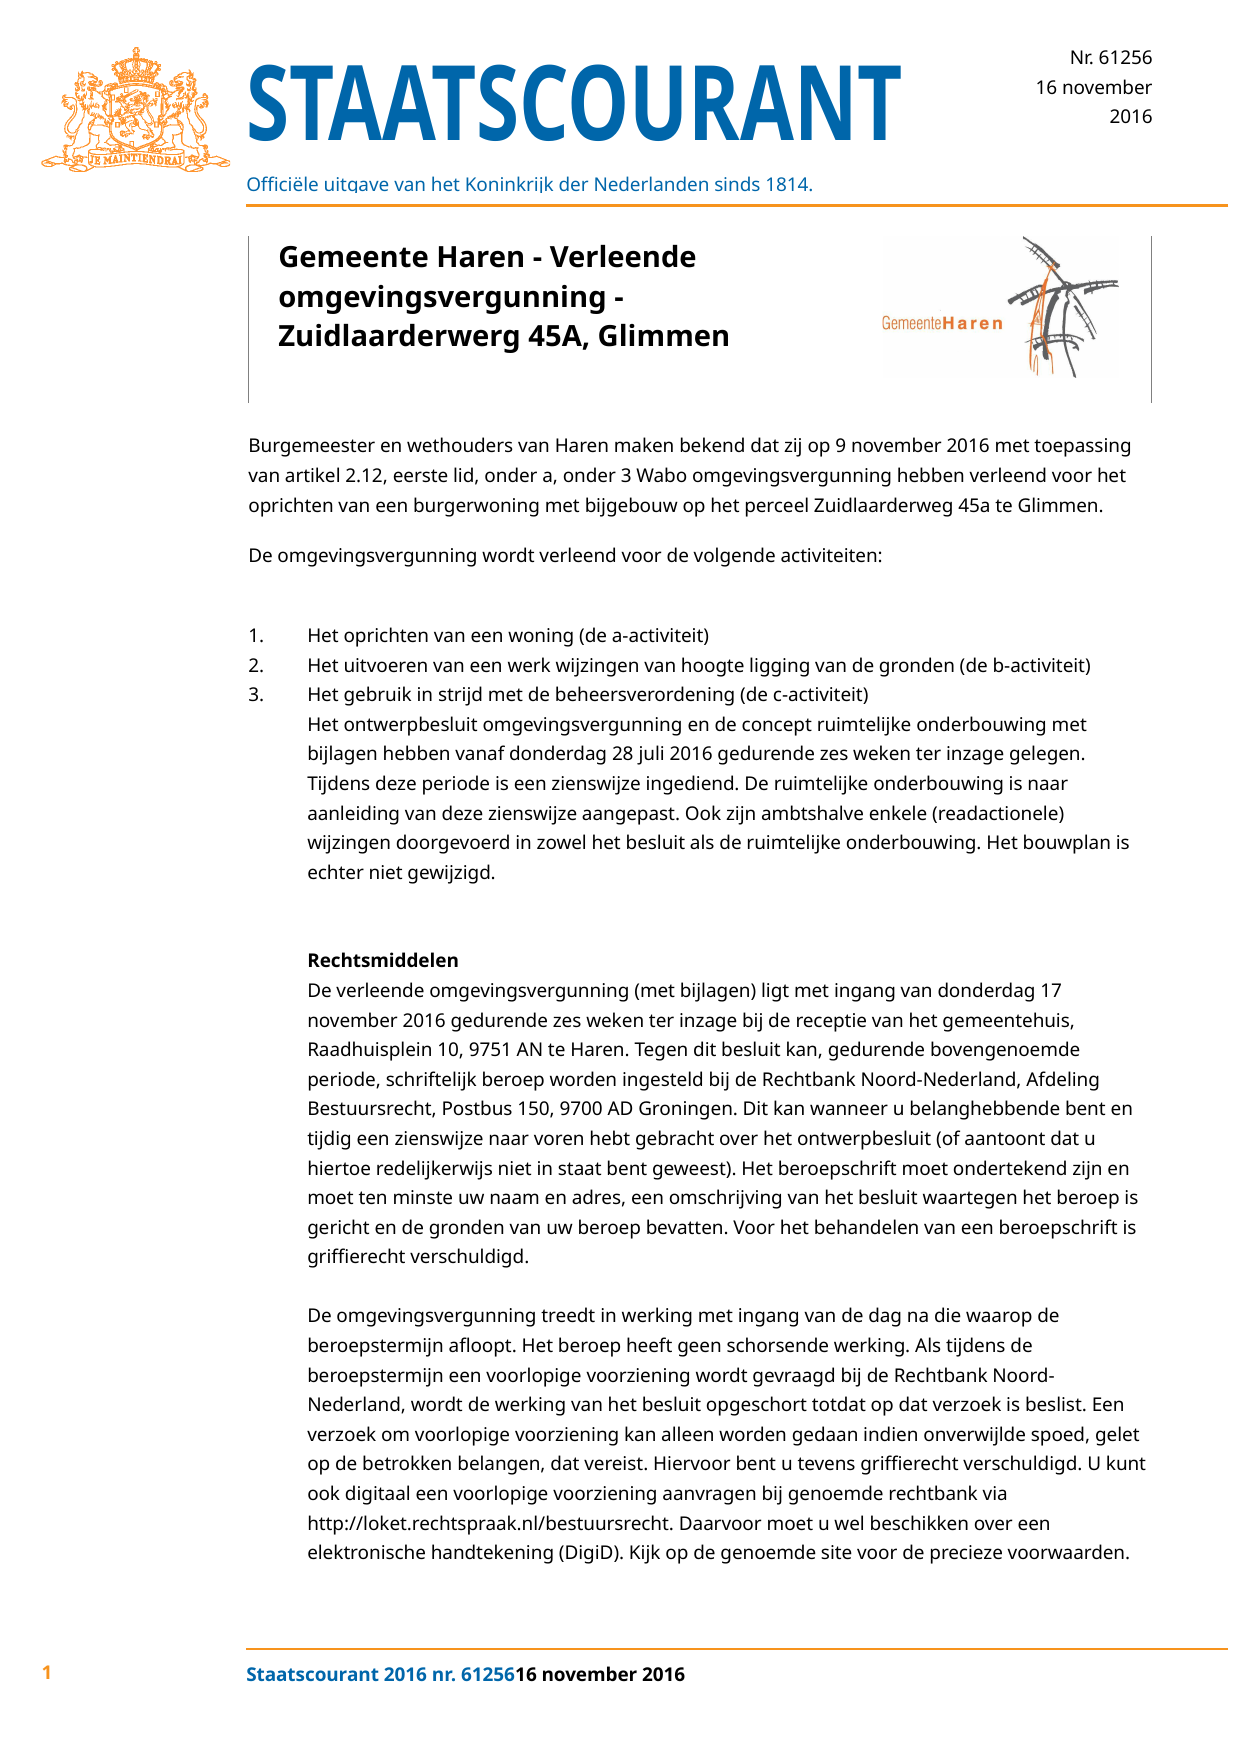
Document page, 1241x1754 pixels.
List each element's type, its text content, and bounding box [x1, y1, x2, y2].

list Het oprichten van een woning (de a-activiteit) [248, 622, 1152, 648]
table_header [850, 378, 1151, 403]
list Het uitvoeren van een werk wijzingen van hoogte ligging van de gronden (de b-activiteit) [248, 652, 1152, 677]
table_header [850, 236, 882, 377]
picture [882, 236, 1119, 378]
list Het ontwerpbesluit omgevingsvergunning en de concept ruimtelijke onderbouwing met bijlagen hebben vanaf donderdag 28 juli 2016 gedurende zes weken ter inzage gelegen. Tijdens deze periode is een zienswijze ingediend. De ruimtelijke onderbouwing is naar aanleiding van deze zienswijze aangepast. Ook zijn ambtshalve enkele (readactionele) wijzingen doorgevoerd in zowel het besluit als de ruimtelijke onderbouwing. Het bouwplan is echter niet gewijzigd. [248, 711, 1152, 884]
text De omgevingsvergunning wordt verleend voor de volgende activiteiten: [248, 542, 1152, 568]
list De verleende omgevingsvergunning (met bijlagen) ligt met ingang van donderdag 17 november 2016 gedurende zes weken ter inzage bij de receptie van het gemeentehuis, Raadhuisplein 10, 9751 AN te Haren. Tegen dit besluit kan, gedurende bovengenoemde periode, schriftelijk beroep worden ingesteld bij de Rechtbank Noord-Nederland, Afdeling Bestuursrecht, Postbus 150, 9700 AD Groningen. Dit kan wanneer u belanghebbende bent en tijdig een zienswijze naar voren hebt gebracht over het ontwerpbesluit (of aantoont dat u hiertoe redelijkerwijs niet in staat bent geweest). Het beroepschrift moet ondertekend zijn en moet ten minste uw naam en adres, een omschrijving van het besluit waartegen het beroep is gericht en de gronden van uw beroep bevatten. Voor het behandelen van een beroepschrift is griffierecht verschuldigd. [248, 977, 1152, 1269]
text Burgemeester en wethouders van Haren maken bekend dat zij op 9 november 2016 met toepassing van artikel 2.12, eerste lid, onder a, onder 3 Wabo omgevingsvergunning hebben verleend voor het oprichten van een burgerwoning met bijgebouw op het perceel Zuidlaarderweg 45a te Glimmen. [248, 433, 1152, 517]
list Het gebruik in strijd met de beheersverordening (de c-activiteit) [248, 681, 1152, 707]
table_header Gemeente Haren - Verleende omgevingsvergunning - Zuidlaarderwerg 45A, Glimmen [249, 236, 850, 403]
list De omgevingsvergunning treedt in werking met ingang van de dag na die waarop de beroepstermijn afloopt. Het beroep heeft geen schorsende werking. Als tijdens de beroepstermijn een voorlopige voorziening wordt gevraagd bij de Rechtbank Noord-Nederland, wordt de werking van het besluit opgeschort totdat op dat verzoek is beslist. Een verzoek om voorlopige voorziening kan alleen worden gedaan indien onverwijlde spoed, gelet op de betrokken belangen, dat vereist. Hiervoor bent u tevens griffierecht verschuldigd. U kunt ook digitaal een voorlopige voorziening aanvragen bij genoemde rechtbank via http://loket.rechtspraak.nl/bestuursrecht. Daarvoor moet u wel beschikken over een elektronische handtekening (DigiD). Kijk op de genoemde site voor de precieze voorwaarden. [248, 1303, 1152, 1565]
list Rechtsmiddelen [248, 948, 1152, 973]
picture [41, 47, 231, 172]
table_header [1119, 236, 1151, 377]
